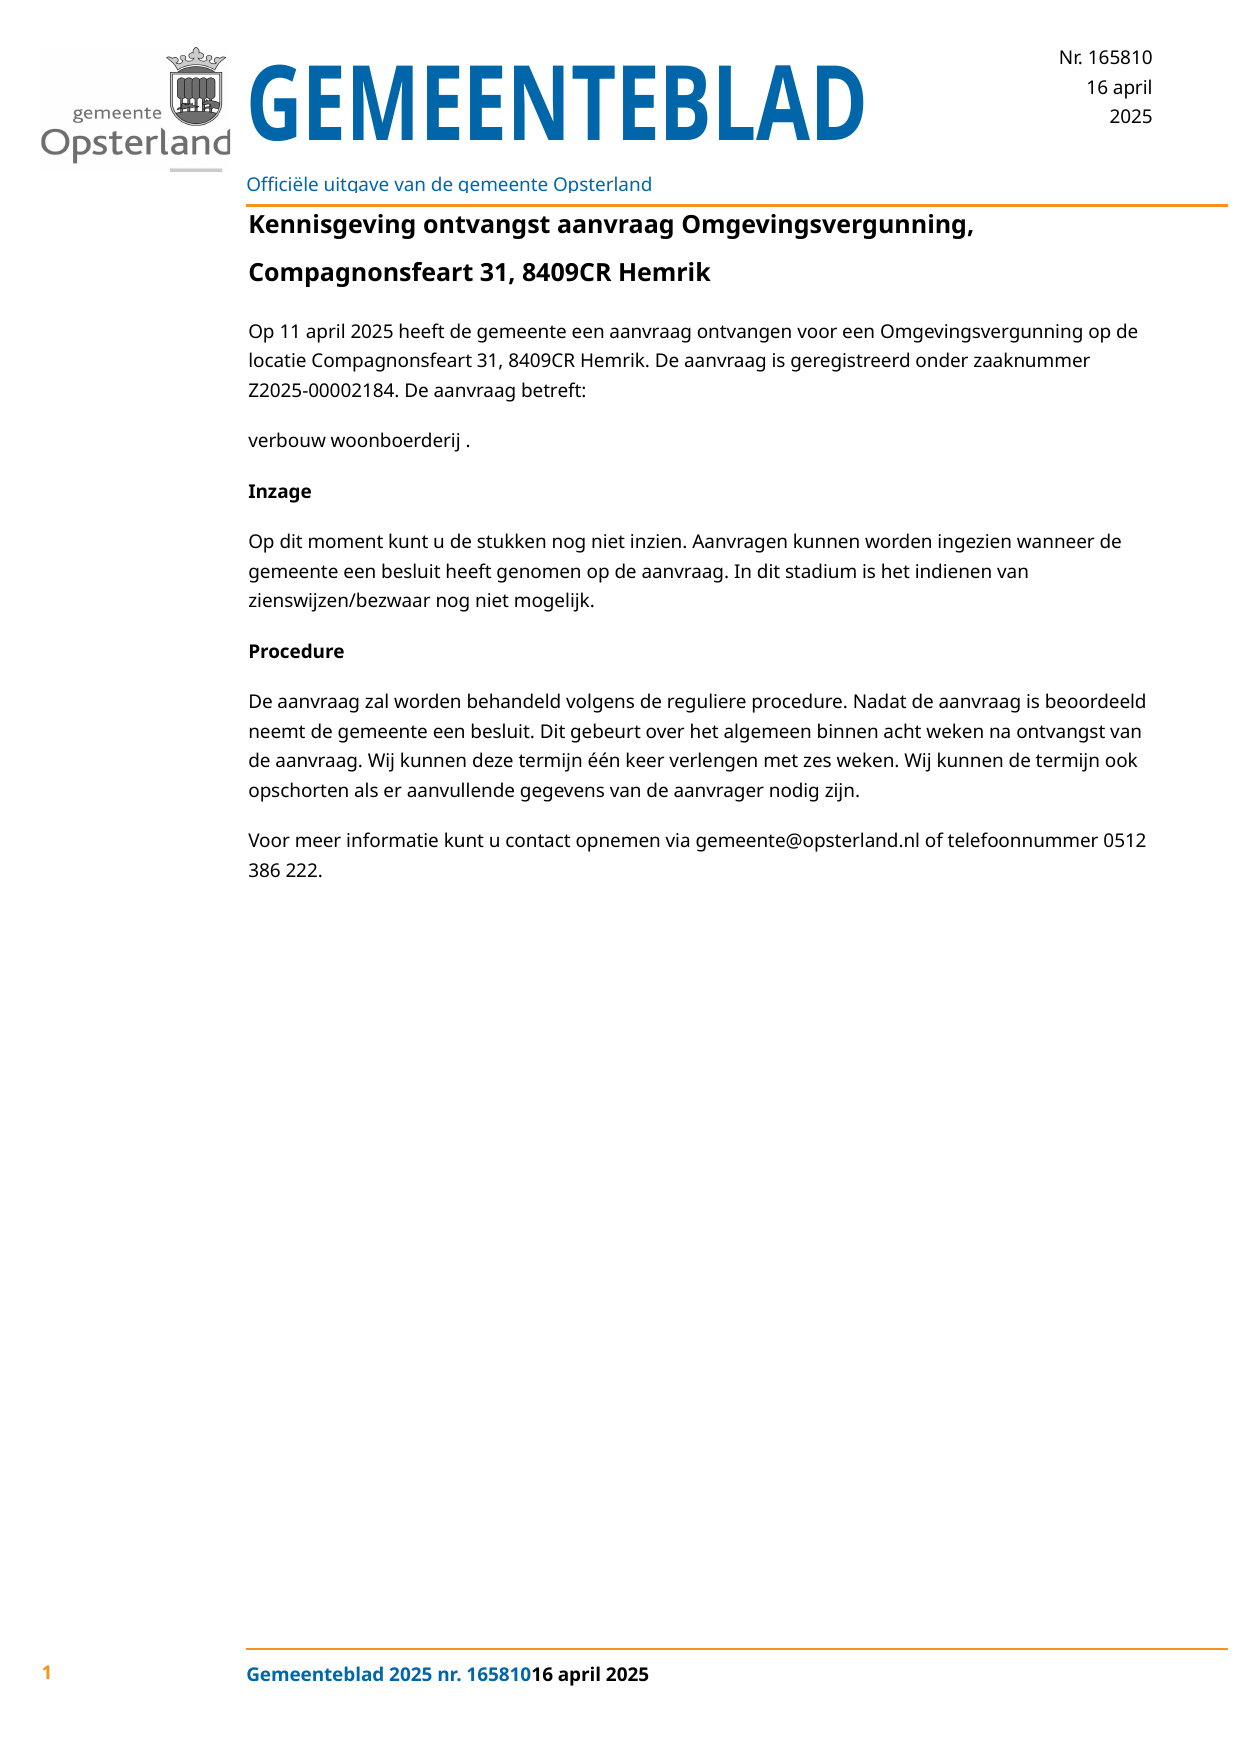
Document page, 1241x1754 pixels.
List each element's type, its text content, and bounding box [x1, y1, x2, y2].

text Op 11 april 2025 heeft de gemeente een aanvraag ontvangen voor een Omgevingsvergunning op de locatie Compagnonsfeart 31, 8409CR Hemrik. De aanvraag is geregistreerd onder zaaknummer Z2025-00002184. De aanvraag betreft: [248, 318, 1152, 403]
text De aanvraag zal worden behandeld volgens de reguliere procedure. Nadat de aanvraag is beoordeeld neemt de gemeente een besluit. Dit gebeurt over het algemeen binnen acht weken na ontvangst van de aanvraag. Wij kunnen deze termijn één keer verlengen met zes weken. Wij kunnen de termijn ook opschorten als er aanvullende gegevens van de aanvrager nodig zijn. [248, 688, 1152, 803]
text Voor meer informatie kunt u contact opnemen via gemeente@opsterland.nl of telefoonnummer 0512 386 222. [248, 827, 1152, 883]
text Procedure [248, 638, 1152, 664]
text verbouw woonboerderij . [248, 427, 1152, 453]
text Kennisgeving ontvangst aanvraag Omgevingsvergunning, Compagnonsfeart 31, 8409CR Hemrik [248, 207, 1152, 288]
text Op dit moment kunt u de stukken nog niet inzien. Aanvragen kunnen worden ingezien wanneer de gemeente een besluit heeft genomen op de aanvraag. In dit stadium is het indienen van zienswijzen/bezwaar nog niet mogelijk. [248, 528, 1152, 613]
picture [41, 47, 231, 172]
text Inzage [248, 478, 1152, 504]
